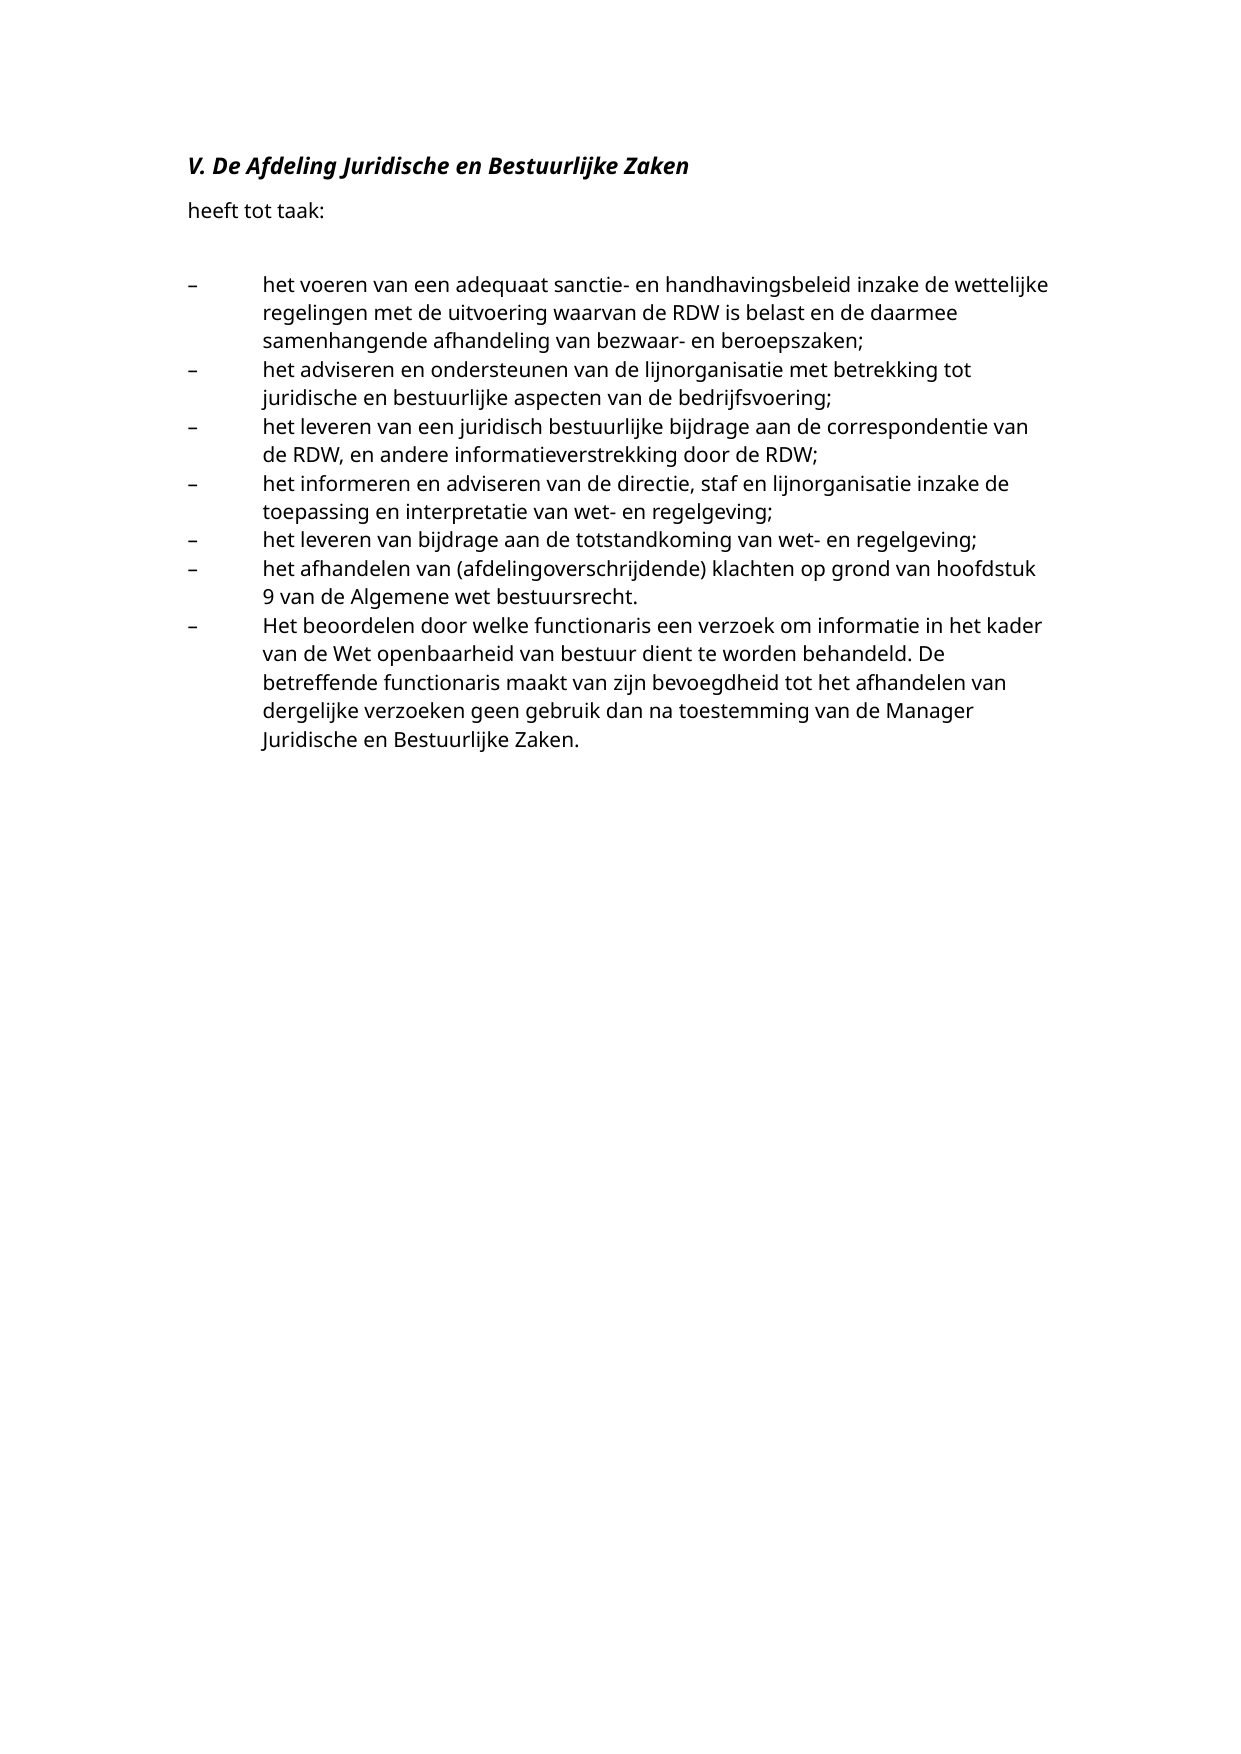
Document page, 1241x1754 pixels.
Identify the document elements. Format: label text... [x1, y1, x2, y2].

list het leveren van bijdrage aan de totstandkoming van wet- en regelgeving; [187, 526, 1053, 554]
subtitle V. De Afdeling Juridische en Bestuurlijke Zaken [187, 150, 1053, 181]
list Het beoordelen door welke functionaris een verzoek om informatie in het kader van de Wet openbaarheid van bestuur dient te worden behandeld. De betreffende functionaris maakt van zijn bevoegdheid tot het afhandelen van dergelijke verzoeken geen gebruik dan na toestemming van de Manager Juridische en Bestuurlijke Zaken. [187, 611, 1053, 753]
list het informeren en adviseren van de directie, staf en lijnorganisatie inzake de toepassing en interpretatie van wet- en regelgeving; [187, 469, 1053, 526]
list het voeren van een adequaat sanctie- en handhavingsbeleid inzake de wettelijke regelingen met de uitvoering waarvan de RDW is belast en de daarmee samenhangende afhandeling van bezwaar- en beroepszaken; [187, 270, 1053, 355]
list het leveren van een juridisch bestuurlijke bijdrage aan de correspondentie van de RDW, en andere informatieverstrekking door de RDW; [187, 412, 1053, 469]
text heeft tot taak: [187, 196, 1053, 225]
list het afhandelen van (afdelingoverschrijdende) klachten op grond van hoofdstuk 9 van de Algemene wet bestuursrecht. [187, 554, 1053, 611]
list het adviseren en ondersteunen van de lijnorganisatie met betrekking tot juridische en bestuurlijke aspecten van de bedrijfsvoering; [187, 355, 1053, 412]
